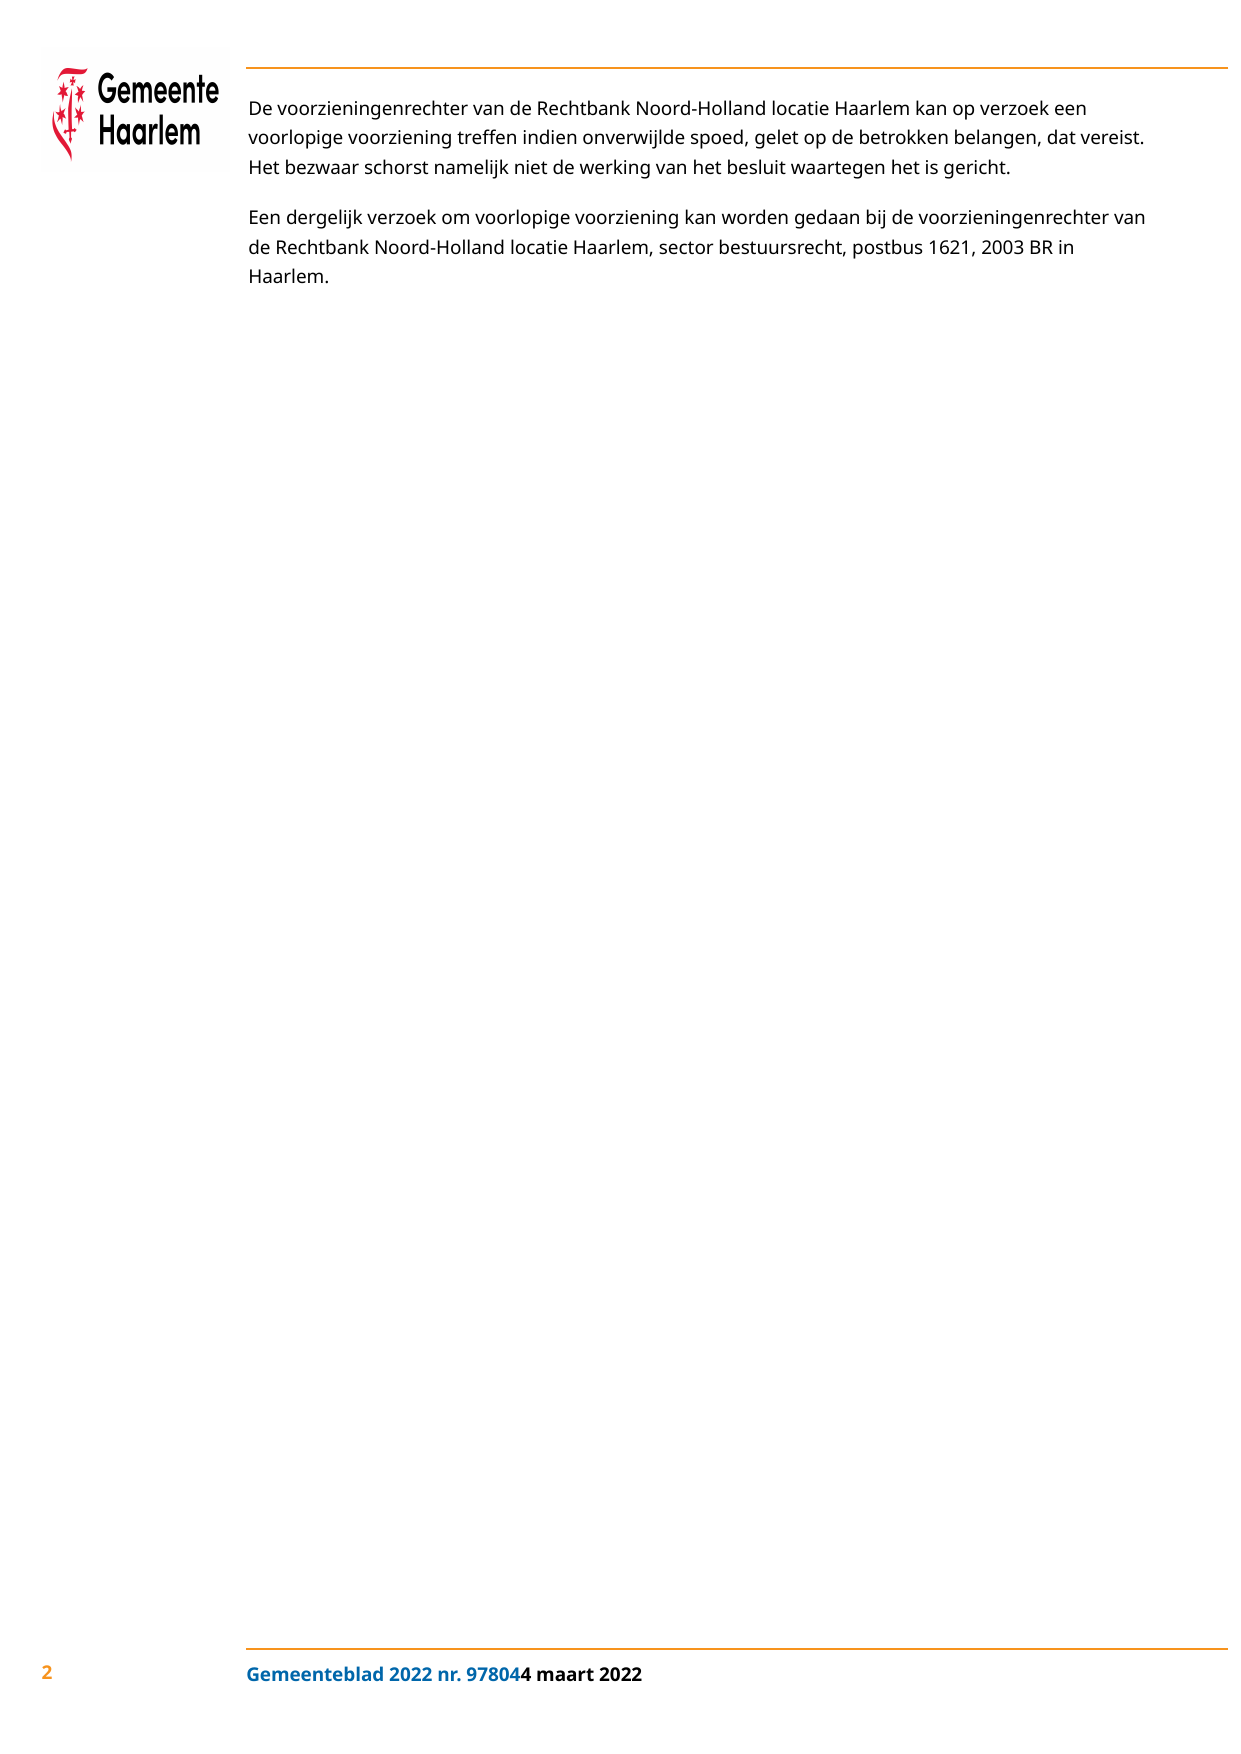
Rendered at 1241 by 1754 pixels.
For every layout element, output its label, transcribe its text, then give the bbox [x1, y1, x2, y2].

text Een dergelijk verzoek om voorlopige voorziening kan worden gedaan bij de voorzieningenrechter van de Rechtbank Noord-Holland locatie Haarlem, sector bestuursrecht, postbus 1621, 2003 BR in Haarlem. [248, 204, 1152, 289]
picture [41, 47, 231, 172]
text De voorzieningenrechter van de Rechtbank Noord-Holland locatie Haarlem kan op verzoek een voorlopige voorziening treffen indien onverwijlde spoed, gelet op de betrokken belangen, dat vereist. Het bezwaar schorst namelijk niet de werking van het besluit waartegen het is gericht. [248, 95, 1152, 180]
